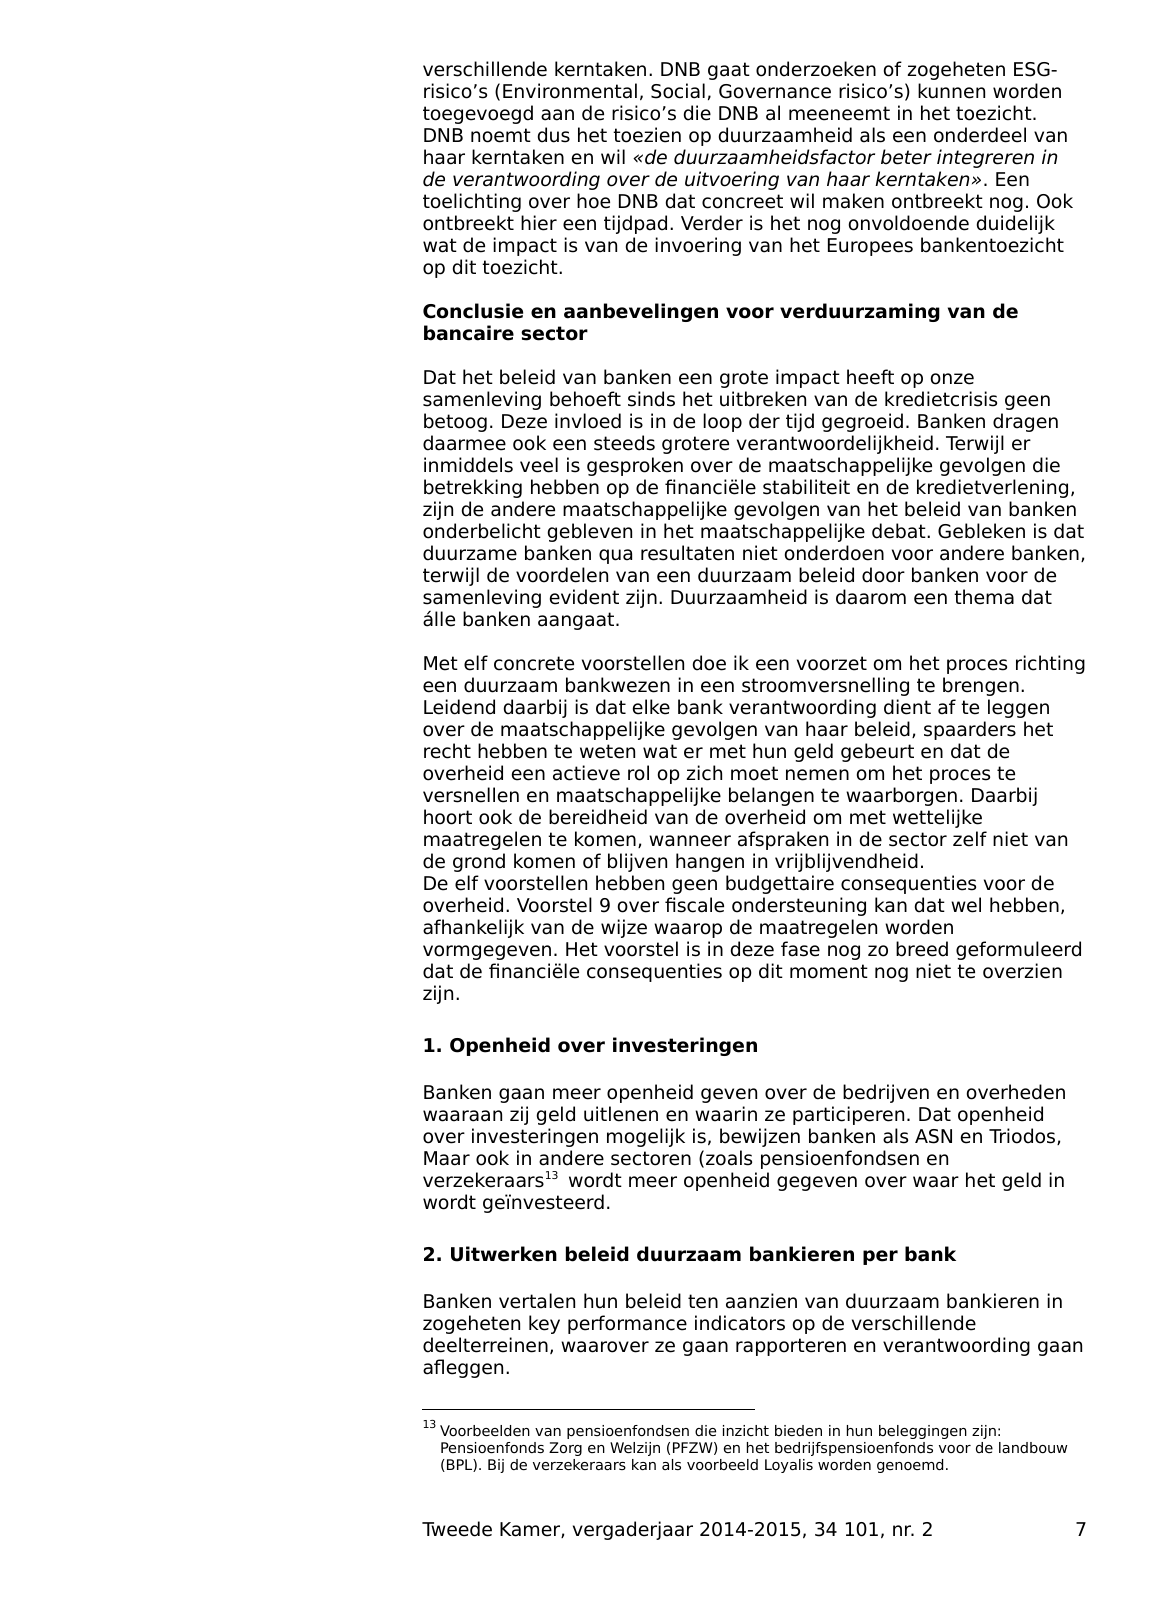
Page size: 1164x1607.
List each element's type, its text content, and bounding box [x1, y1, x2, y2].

text Banken gaan meer openheid geven over de bedrijven en overheden waaraan zij geld uitlenen en waarin ze participeren. Dat openheid over investeringen mogelijk is, bewijzen banken als ASN en Triodos, Maar ook in andere sectoren (zoals pensioenfondsen en verzekeraars wordt meer openheid gegeven over waar het geld in wordt geïnvesteerd. [422, 1082, 1087, 1214]
subtitle 1. Openheid over investeringen [422, 1035, 1087, 1057]
text Dat het beleid van banken een grote impact heeft op onze samenleving behoeft sinds het uitbreken van de kredietcrisis geen betoog. Deze invloed is in de loop der tijd gegroeid. Banken dragen daarmee ook een steeds grotere verantwoordelijkheid. Terwijl er inmiddels veel is gesproken over de maatschappelijke gevolgen die betrekking hebben op de financiële stabiliteit en de kredietverlening, zijn de andere maatschappelijke gevolgen van het beleid van banken onderbelicht gebleven in het maatschappelijke debat. Gebleken is dat duurzame banken qua resultaten niet onderdoen voor andere banken, terwijl de voordelen van een duurzaam beleid door banken voor de samenleving evident zijn. Duurzaamheid is daarom een thema dat álle banken aangaat. [422, 367, 1087, 631]
subtitle 2. Uitwerken beleid duurzaam bankieren per bank [422, 1244, 1087, 1266]
text Banken vertalen hun beleid ten aanzien van duurzaam bankieren in zogeheten key performance indicators op de verschillende deelterreinen, waarover ze gaan rapporteren en verantwoording gaan afleggen. [422, 1291, 1087, 1378]
text Met elf concrete voorstellen doe ik een voorzet om het proces richting een duurzaam bankwezen in een stroomversnelling te brengen. Leidend daarbij is dat elke bank verantwoording dient af te leggen over de maatschappelijke gevolgen van haar beleid, spaarders het recht hebben te weten wat er met hun geld gebeurt en dat de overheid een actieve rol op zich moet nemen om het proces te versnellen en maatschappelijke belangen te waarborgen. Daarbij hoort ook de bereidheid van de overheid om met wettelijke maatregelen te komen, wanneer afspraken in de sector zelf niet van de grond komen of blijven hangen in vrijblijvendheid. [422, 653, 1087, 873]
text Voorbeelden van pensioenfondsen die inzicht bieden in hun beleggingen zijn: Pensioenfonds Zorg en Welzijn (PFZW) en het bedrijfspensioenfonds voor de landbouw (BPL). Bij de verzekeraars kan als voorbeeld Loyalis worden genoemd. [422, 1418, 1087, 1474]
subtitle Conclusie en aanbevelingen voor verduurzaming van de bancaire sector [422, 301, 1087, 345]
text verschillende kerntaken. DNB gaat onderzoeken of zogeheten ESG-risico’s (Environmental, Social, Governance risico’s) kunnen worden toegevoegd aan de risico’s die DNB al meeneemt in het toezicht. [422, 59, 1087, 125]
text DNB noemt dus het toezien op duurzaamheid als een onderdeel van haar kerntaken en wil «de duurzaamheidsfactor beter integreren in de verantwoording over de uitvoering van haar kerntaken». Een toelichting over hoe DNB dat concreet wil maken ontbreekt nog. Ook ontbreekt hier een tijdpad. Verder is het nog onvoldoende duidelijk wat de impact is van de invoering van het Europees bankentoezicht op dit toezicht. [422, 125, 1087, 279]
text De elf voorstellen hebben geen budgettaire consequenties voor de overheid. Voorstel 9 over fiscale ondersteuning kan dat wel hebben, afhankelijk van de wijze waarop de maatregelen worden vormgegeven. Het voorstel is in deze fase nog zo breed geformuleerd dat de financiële consequenties op dit moment nog niet te overzien zijn. [422, 873, 1087, 1005]
